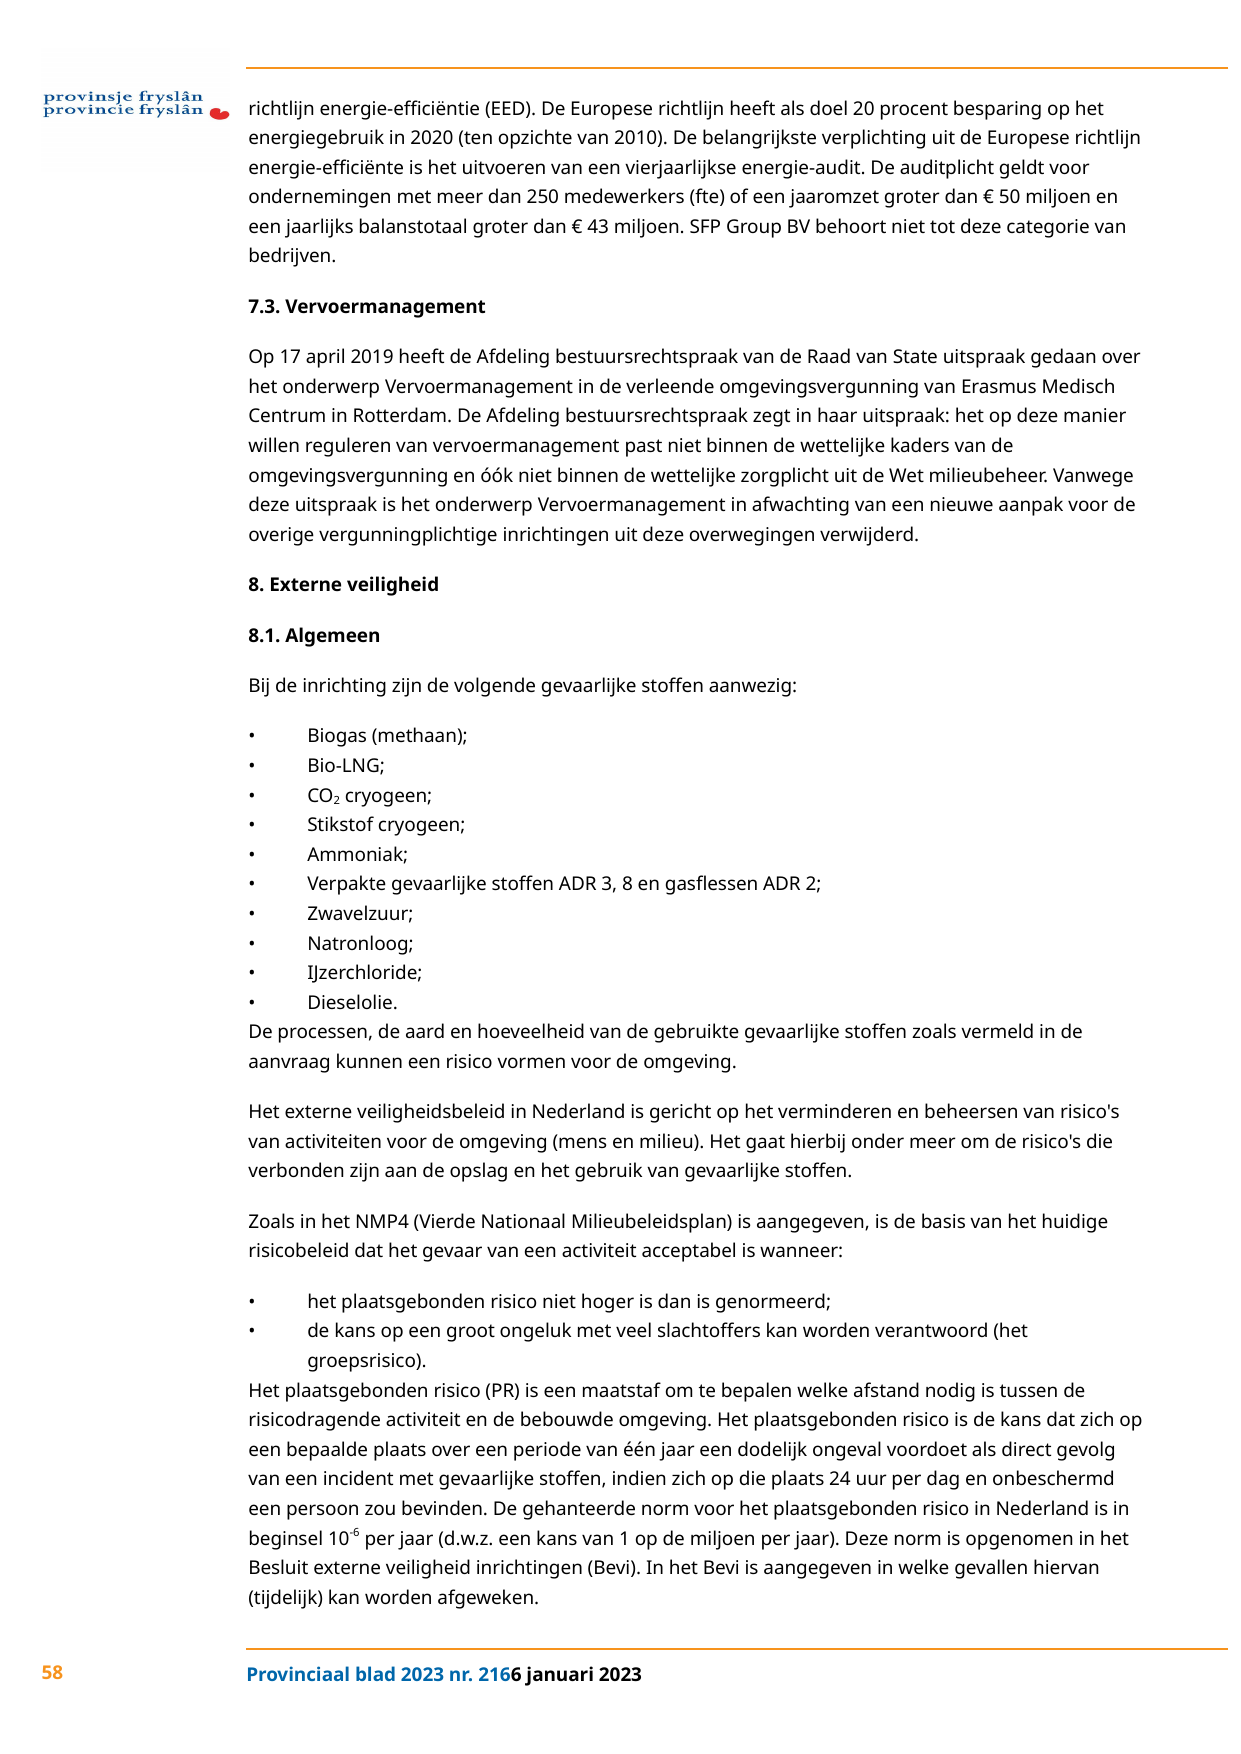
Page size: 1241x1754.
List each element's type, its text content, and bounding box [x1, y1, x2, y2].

picture [41, 47, 231, 172]
text 8. Externe veiligheid [248, 571, 1152, 597]
list Stikstof cryogeen; [248, 811, 1152, 837]
text richtlijn energie-efficiëntie (EED). De Europese richtlijn heeft als doel 20 procent besparing op het energiegebruik in 2020 (ten opzichte van 2010). De belangrijkste verplichting uit de Europese richtlijn energie-efficiënte is het uitvoeren van een vierjaarlijkse energie-audit. De auditplicht geldt voor ondernemingen met meer dan 250 medewerkers (fte) of een jaaromzet groter dan € 50 miljoen en een jaarlijks balanstotaal groter dan € 43 miljoen. SFP Group BV behoort niet tot deze categorie van bedrijven. [248, 95, 1152, 268]
list Dieselolie. [248, 989, 1152, 1015]
text Het plaatsgebonden risico (PR) is een maatstaf om te bepalen welke afstand nodig is tussen de risicodragende activiteit en de bebouwde omgeving. Het plaatsgebonden risico is de kans dat zich op een bepaalde plaats over een periode van één jaar een dodelijk ongeval voordoet als direct gevolg van een incident met gevaarlijke stoffen, indien zich op die plaats 24 uur per dag en onbeschermd een persoon zou bevinden. De gehanteerde norm voor het plaatsgebonden risico in Nederland is in beginsel 10-6 per jaar (d.w.z. een kans van 1 op de miljoen per jaar). Deze norm is opgenomen in het Besluit externe veiligheid inrichtingen (Bevi). In het Bevi is aangegeven in welke gevallen hiervan (tijdelijk) kan worden afgeweken. [248, 1377, 1152, 1610]
list CO2 cryogeen; [248, 782, 1152, 808]
list Zwavelzuur; [248, 900, 1152, 926]
text 8.1. Algemeen [248, 622, 1152, 648]
list Verpakte gevaarlijke stoffen ADR 3, 8 en gasflessen ADR 2; [248, 871, 1152, 896]
list de kans op een groot ongeluk met veel slachtoffers kan worden verantwoord (het groepsrisico). [248, 1318, 1152, 1373]
text 7.3. Vervoermanagement [248, 293, 1152, 319]
list het plaatsgebonden risico niet hoger is dan is genormeerd; [248, 1288, 1152, 1314]
list Biogas (methaan); [248, 723, 1152, 748]
text Bij de inrichting zijn de volgende gevaarlijke stoffen aanwezig: [248, 672, 1152, 698]
list Natronloog; [248, 930, 1152, 956]
text De processen, de aard en hoeveelheid van de gebruikte gevaarlijke stoffen zoals vermeld in de aanvraag kunnen een risico vormen voor de omgeving. [248, 1018, 1152, 1074]
list Bio-LNG; [248, 752, 1152, 778]
text Zoals in het NMP4 (Vierde Nationaal Milieubeleidsplan) is aangegeven, is de basis van het huidige risicobeleid dat het gevaar van een activiteit acceptabel is wanneer: [248, 1208, 1152, 1263]
list IJzerchloride; [248, 959, 1152, 985]
text Het externe veiligheidsbeleid in Nederland is gericht op het verminderen en beheersen van risico's van activiteiten voor de omgeving (mens en milieu). Het gaat hierbij onder meer om de risico's die verbonden zijn aan de opslag en het gebruik van gevaarlijke stoffen. [248, 1098, 1152, 1183]
text Op 17 april 2019 heeft de Afdeling bestuursrechtspraak van de Raad van State uitspraak gedaan over het onderwerp Vervoermanagement in de verleende omgevingsvergunning van Erasmus Medisch Centrum in Rotterdam. De Afdeling bestuursrechtspraak zegt in haar uitspraak: het op deze manier willen reguleren van vervoermanagement past niet binnen de wettelijke kaders van de omgevingsvergunning en óók niet binnen de wettelijke zorgplicht uit de Wet milieubeheer. Vanwege deze uitspraak is het onderwerp Vervoermanagement in afwachting van een nieuwe aanpak voor de overige vergunningplichtige inrichtingen uit deze overwegingen verwijderd. [248, 343, 1152, 547]
list Ammoniak; [248, 841, 1152, 867]
